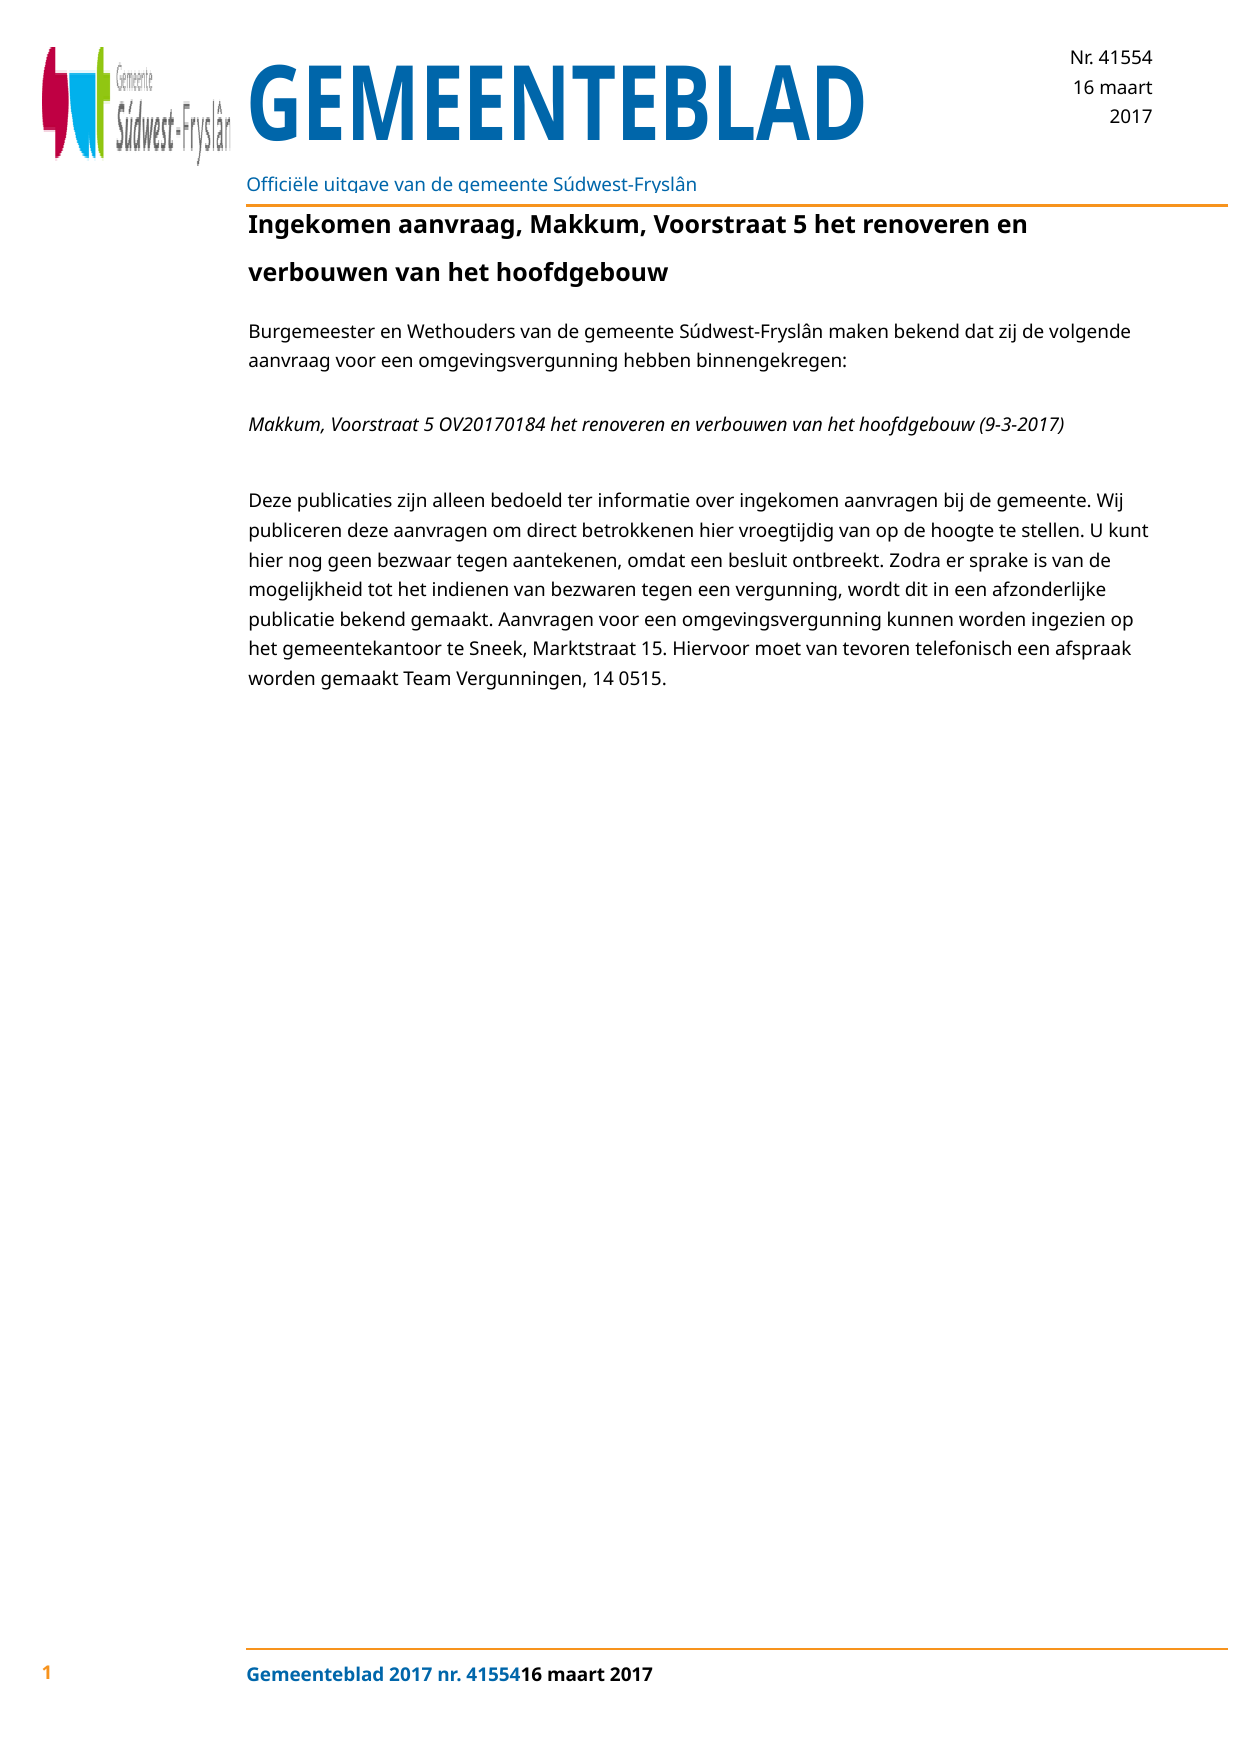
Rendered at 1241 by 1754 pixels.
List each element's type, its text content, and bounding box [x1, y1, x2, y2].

text Makkum, Voorstraat 5 OV20170184 het renoveren en verbouwen van het hoofdgebouw (9-3-2017) [248, 411, 1152, 437]
text Ingekomen aanvraag, Makkum, Voorstraat 5 het renoveren en verbouwen van het hoofdgebouw [248, 207, 1152, 288]
text Burgemeester en Wethouders van de gemeente Súdwest-Fryslân maken bekend dat zij de volgende aanvraag voor een omgevingsvergunning hebben binnengekregen: [248, 318, 1152, 373]
picture [41, 47, 231, 172]
text Deze publicaties zijn alleen bedoeld ter informatie over ingekomen aanvragen bij de gemeente. Wij publiceren deze aanvragen om direct betrokkenen hier vroegtijdig van op de hoogte te stellen. U kunt hier nog geen bezwaar tegen aantekenen, omdat een besluit ontbreekt. Zodra er sprake is van de mogelijkheid tot het indienen van bezwaren tegen een vergunning, wordt dit in een afzonderlijke publicatie bekend gemaakt. Aanvragen voor een omgevingsvergunning kunnen worden ingezien op het gemeentekantoor te Sneek, Marktstraat 15. Hiervoor moet van tevoren telefonisch een afspraak worden gemaakt Team Vergunningen, 14 0515. [248, 488, 1152, 691]
